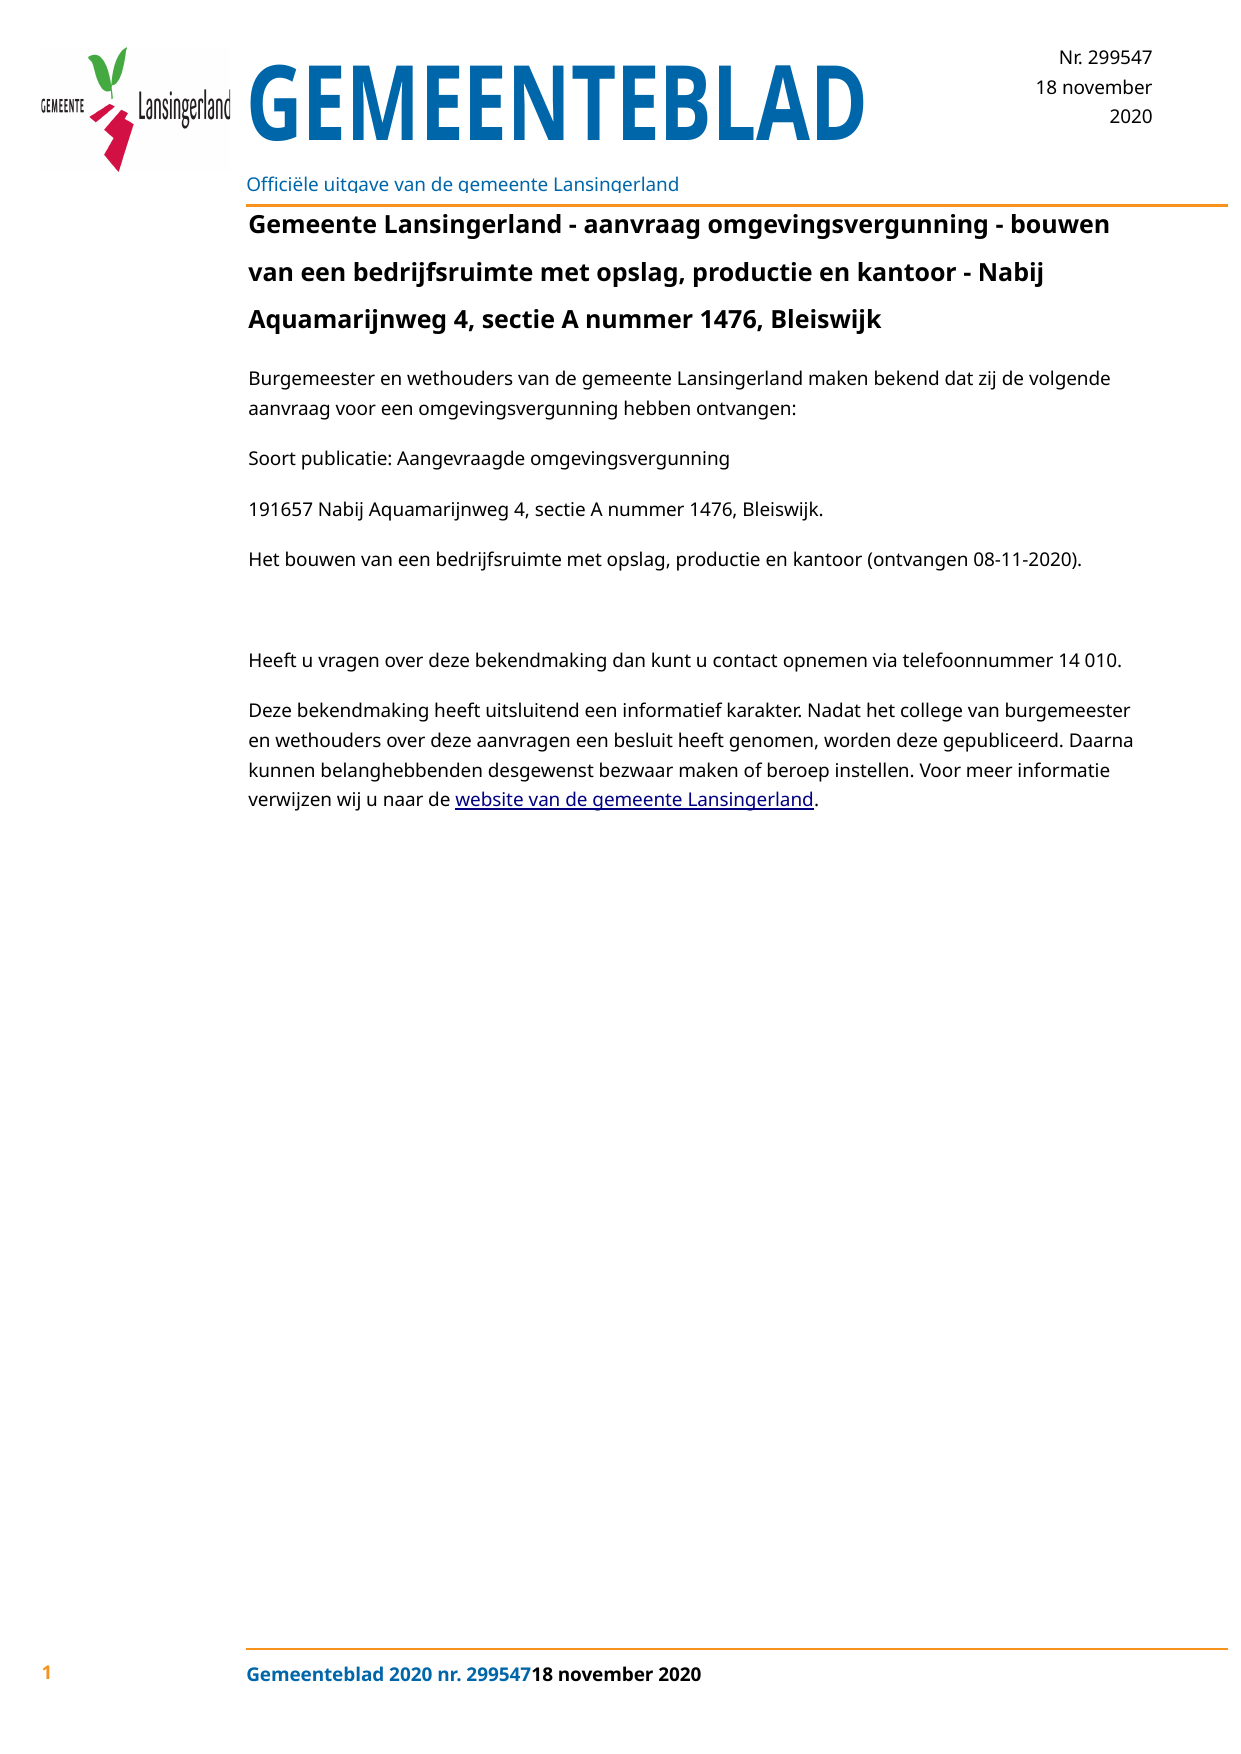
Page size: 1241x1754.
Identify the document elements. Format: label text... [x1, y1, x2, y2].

text Gemeente Lansingerland - aanvraag omgevingsvergunning - bouwen van een bedrijfsruimte met opslag, productie en kantoor - Nabij Aquamarijnweg 4, sectie A nummer 1476, Bleiswijk [248, 207, 1152, 336]
picture [41, 47, 231, 172]
text 191657 Nabij Aquamarijnweg 4, sectie A nummer 1476, Bleiswijk. [248, 496, 1152, 522]
text Heeft u vragen over deze bekendmaking dan kunt u contact opnemen via telefoonnummer 14 010. [248, 647, 1152, 673]
text Deze bekendmaking heeft uitsluitend een informatief karakter. Nadat het college van burgemeester en wethouders over deze aanvragen een besluit heeft genomen, worden deze gepubliceerd. Daarna kunnen belanghebbenden desgewenst bezwaar maken of beroep instellen. Voor meer informatie verwijzen wij u naar de website van de gemeente Lansingerland. [248, 698, 1152, 812]
text Het bouwen van een bedrijfsruimte met opslag, productie en kantoor (ontvangen 08-11-2020). [248, 546, 1152, 572]
text Soort publicatie: Aangevraagde omgevingsvergunning [248, 446, 1152, 471]
text Burgemeester en wethouders van de gemeente Lansingerland maken bekend dat zij de volgende aanvraag voor een omgevingsvergunning hebben ontvangen: [248, 366, 1152, 421]
